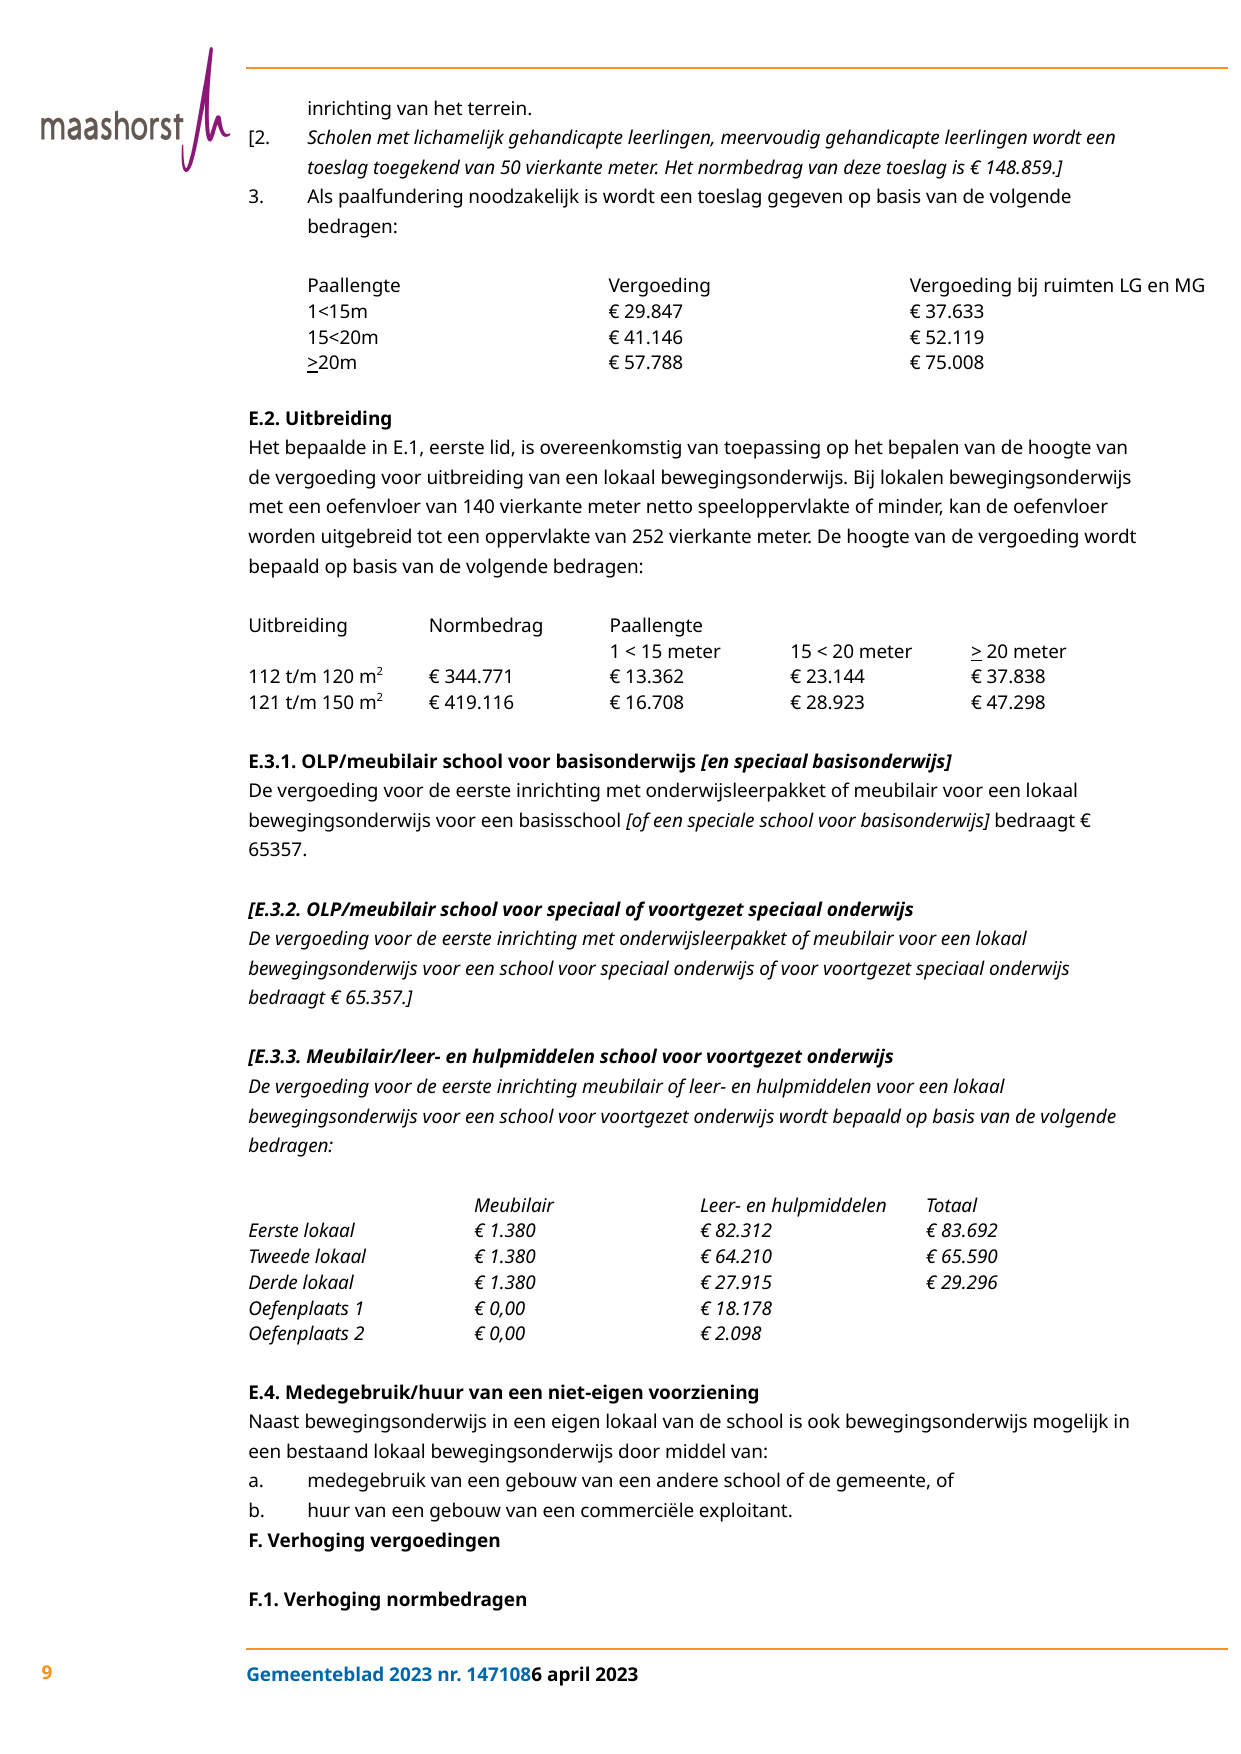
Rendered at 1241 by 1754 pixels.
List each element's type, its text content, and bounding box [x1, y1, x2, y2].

table_header Meubilair [474, 1192, 700, 1217]
table_cell € 27.915 [700, 1269, 926, 1295]
table_cell € 2.098 [700, 1320, 926, 1346]
text [E.3.2. OLP/meubilair school voor speciaal of voortgezet speciaal onderwijs [248, 896, 1152, 922]
table_cell € 13.362 [609, 664, 790, 689]
table_cell € 0,00 [474, 1295, 700, 1320]
text F.1. Verhoging normbedragen [248, 1586, 1152, 1612]
table_cell € 64.210 [700, 1243, 926, 1269]
list Als paalfundering noodzakelijk is wordt een toeslag gegeven op basis van de volgende bedragen: [248, 183, 1152, 239]
table_header Vergoeding bij ruimten LG en MG [910, 273, 1211, 298]
table_header Vergoeding [608, 273, 909, 298]
table_header Paallengte [609, 612, 1152, 638]
table_cell Eerste lokaal [248, 1218, 474, 1243]
table_cell € 1.380 [474, 1218, 700, 1243]
table_cell 15<20m [307, 324, 608, 349]
list medegebruik van een gebouw van een andere school of de gemeente, of [248, 1468, 1152, 1493]
table_cell € 29.296 [926, 1269, 1152, 1295]
table_cell Derde lokaal [248, 1269, 474, 1295]
table_cell € 0,00 [474, 1320, 700, 1346]
table_header Paallengte [307, 273, 608, 298]
table_cell € 1.380 [474, 1269, 700, 1295]
table_cell € 83.692 [926, 1218, 1152, 1243]
text E.3.1. OLP/meubilair school voor basisonderwijs [en speciaal basisonderwijs] [248, 748, 1152, 774]
table_header [248, 1192, 474, 1217]
table_cell € 37.633 [910, 298, 1211, 324]
table_cell € 1.380 [474, 1243, 700, 1269]
table_cell 121 t/m 150 m2 [248, 689, 429, 715]
table_cell Oefenplaats 2 [248, 1320, 474, 1346]
text De vergoeding voor de eerste inrichting met onderwijsleerpakket of meubilair voor een lokaal bewegingsonderwijs voor een basisschool [of een speciale school voor basisonderwijs] bedraagt € 65357. [248, 777, 1152, 862]
list huur van een gebouw van een commerciële exploitant. [248, 1497, 1152, 1523]
table_cell € 16.708 [609, 689, 790, 715]
text De vergoeding voor de eerste inrichting meubilair of leer- en hulpmiddelen voor een lokaal bewegingsonderwijs voor een school voor voortgezet onderwijs wordt bepaald op basis van de volgende bedragen: [248, 1073, 1152, 1158]
table_cell € 23.144 [790, 664, 971, 689]
table_header Normbedrag [429, 612, 609, 664]
text E.2. Uitbreiding [248, 405, 1152, 431]
table_cell € 82.312 [700, 1218, 926, 1243]
table_cell € 41.146 [608, 324, 909, 349]
table_cell € 29.847 [608, 298, 909, 324]
table_cell € 57.788 [608, 350, 909, 375]
list inrichting van het terrein. [248, 95, 1152, 121]
text F. Verhoging vergoedingen [248, 1527, 1152, 1553]
text Naast bewegingsonderwijs in een eigen lokaal van de school is ook bewegingsonderwijs mogelijk in een bestaand lokaal bewegingsonderwijs door middel van: [248, 1408, 1152, 1464]
table_cell 1<15m [307, 298, 608, 324]
table_cell € 52.119 [910, 324, 1211, 349]
list Scholen met lichamelijk gehandicapte leerlingen, meervoudig gehandicapte leerlingen wordt een toeslag toegekend van 50 vierkante meter. Het normbedrag van deze toeslag is € 148.859.] [248, 124, 1152, 180]
table_cell € 344.771 [429, 664, 609, 689]
table_cell € 28.923 [790, 689, 971, 715]
table_cell [926, 1295, 1152, 1320]
text Het bepaalde in E.1, eerste lid, is overeenkomstig van toepassing op het bepalen van de hoogte van de vergoeding voor uitbreiding van een lokaal bewegingsonderwijs. Bij lokalen bewegingsonderwijs met een oefenvloer van 140 vierkante meter netto speeloppervlakte of minder, kan de oefenvloer worden uitgebreid tot een oppervlakte van 252 vierkante meter. De hoogte van de vergoeding wordt bepaald op basis van de volgende bedragen: [248, 434, 1152, 579]
table_cell € 47.298 [971, 689, 1152, 715]
table_cell 112 t/m 120 m2 [248, 664, 429, 689]
table_cell € 37.838 [971, 664, 1152, 689]
table_header Uitbreiding [248, 612, 429, 664]
table_cell € 419.116 [429, 689, 609, 715]
table_cell 15 < 20 meter [790, 638, 971, 664]
table_cell 1 < 15 meter [609, 638, 790, 664]
table_cell € 75.008 [910, 350, 1211, 375]
text [E.3.3. Meubilair/leer- en hulpmiddelen school voor voortgezet onderwijs [248, 1044, 1152, 1069]
table_cell € 65.590 [926, 1243, 1152, 1269]
table_cell Oefenplaats 1 [248, 1295, 474, 1320]
table_cell [926, 1320, 1152, 1346]
table_header Totaal [926, 1192, 1152, 1217]
table_cell Tweede lokaal [248, 1243, 474, 1269]
text E.4. Medegebruik/huur van een niet-eigen voorziening [248, 1379, 1152, 1405]
table_cell € 18.178 [700, 1295, 926, 1320]
table_header Leer- en hulpmiddelen [700, 1192, 926, 1217]
picture [41, 47, 231, 172]
table_cell >20m [307, 350, 608, 375]
text De vergoeding voor de eerste inrichting met onderwijsleerpakket of meubilair voor een lokaal bewegingsonderwijs voor een school voor speciaal onderwijs of voor voortgezet speciaal onderwijs bedraagt € 65.357.] [248, 925, 1152, 1010]
table_cell > 20 meter [971, 638, 1152, 664]
